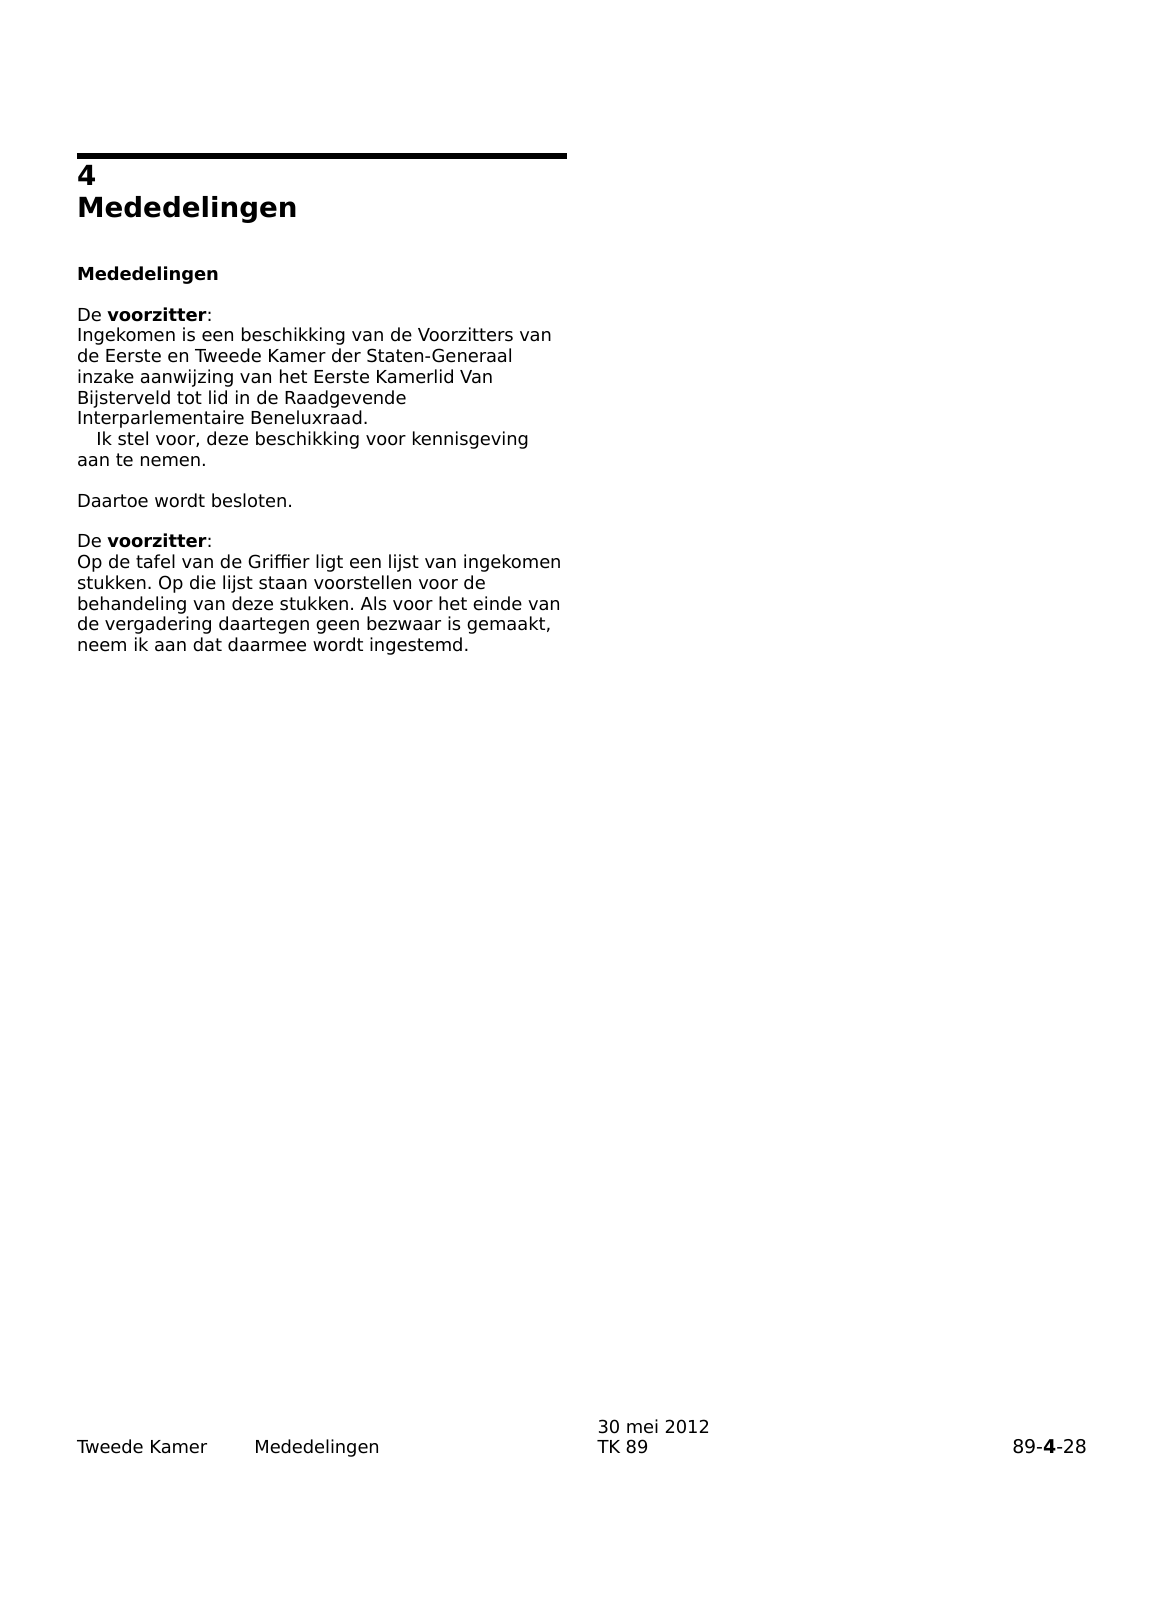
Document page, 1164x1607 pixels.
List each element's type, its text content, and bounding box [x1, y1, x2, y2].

text Ik stel voor, deze beschikking voor kennisgeving aan te nemen. [77, 429, 567, 470]
text Ingekomen is een beschikking van de Voorzitters van de Eerste en Tweede Kamer der Staten-Generaal inzake aanwijzing van het Eerste Kamerlid Van Bijsterveld tot lid in de Raadgevende Interparlementaire Beneluxraad. [77, 325, 567, 429]
text Daartoe wordt besloten. [77, 490, 567, 511]
text Mededelingen [77, 264, 567, 284]
title 4 Mededelingen [77, 159, 567, 224]
text Op de tafel van de Griffier ligt een lijst van ingekomen stukken. Op die lijst staan voorstellen voor de behandeling van deze stukken. Als voor het einde van de vergadering daartegen geen bezwaar is gemaakt, neem ik aan dat daarmee wordt ingestemd. [77, 552, 567, 656]
text De voorzitter: [77, 531, 567, 552]
text De voorzitter: [77, 304, 567, 325]
